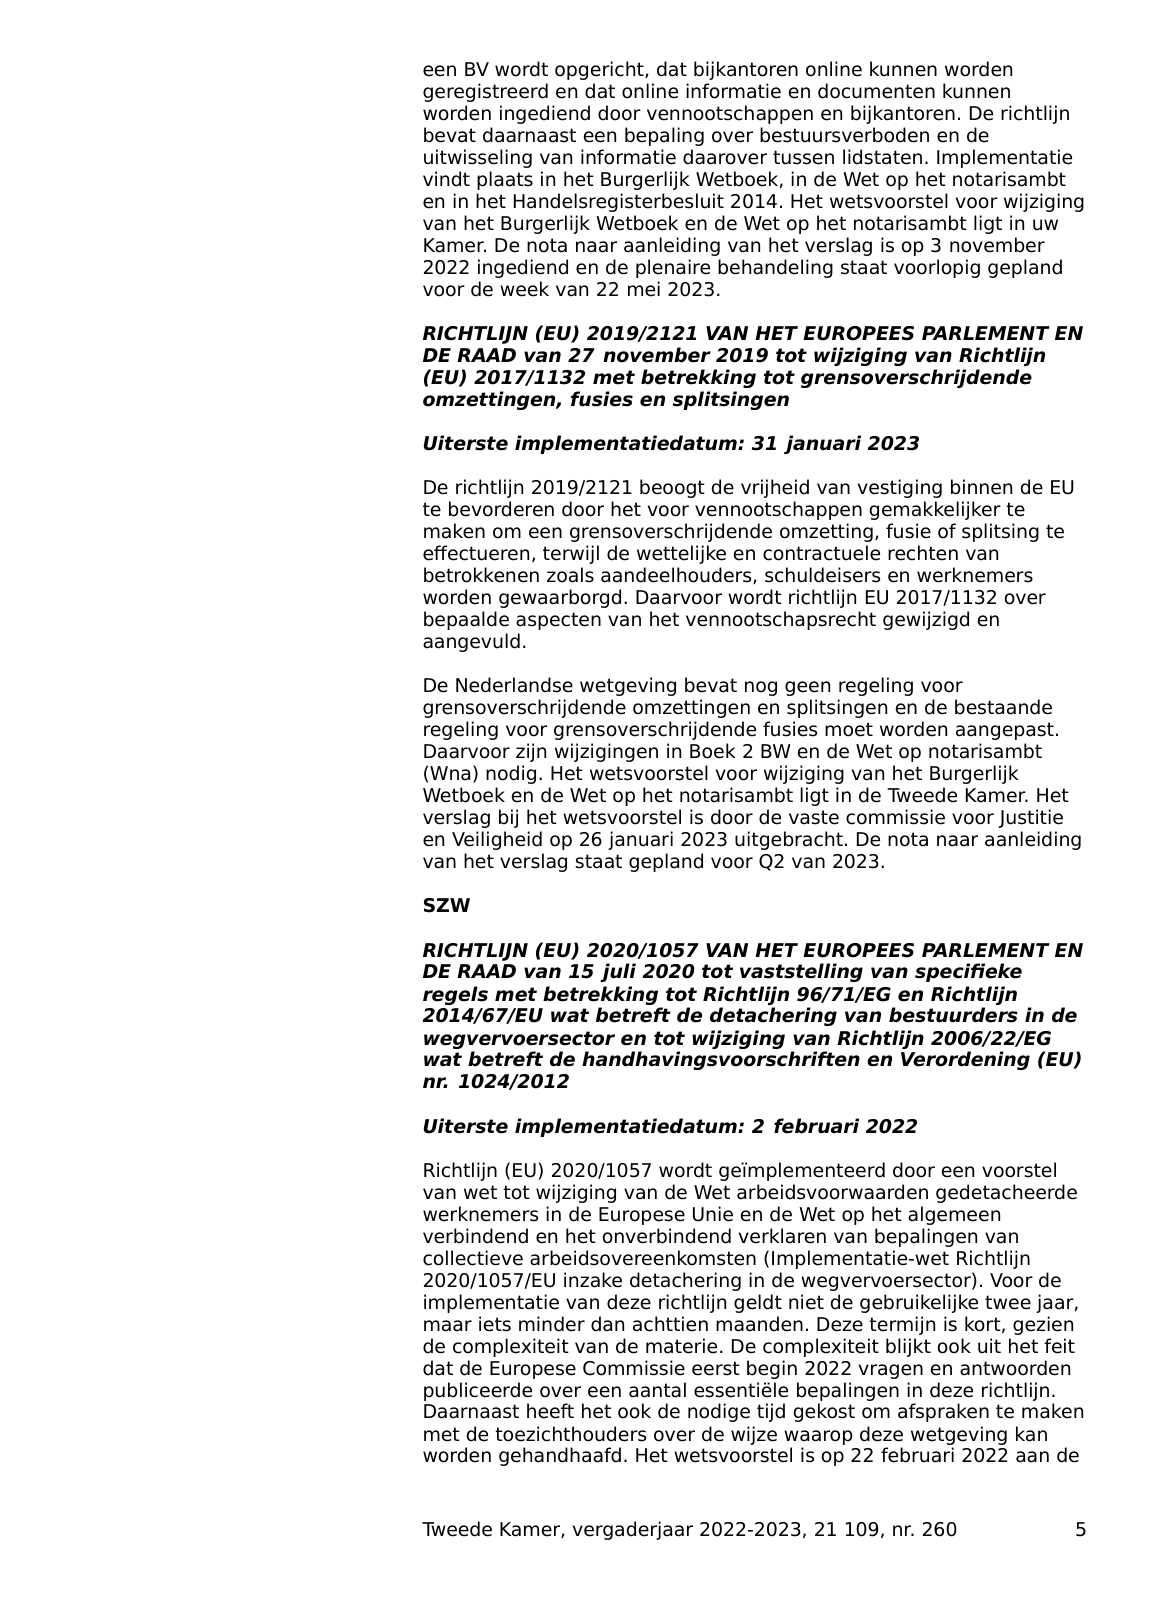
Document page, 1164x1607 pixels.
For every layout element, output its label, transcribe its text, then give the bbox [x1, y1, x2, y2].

text een BV wordt opgericht, dat bijkantoren online kunnen worden geregistreerd en dat online informatie en documenten kunnen worden ingediend door vennootschappen en bijkantoren. De richtlijn bevat daarnaast een bepaling over bestuursverboden en de uitwisseling van informatie daarover tussen lidstaten. Implementatie vindt plaats in het Burgerlijk Wetboek, in de Wet op het notarisambt en in het Handelsregisterbesluit 2014. Het wetsvoorstel voor wijziging van het Burgerlijk Wetboek en de Wet op het notarisambt ligt in uw Kamer. De nota naar aanleiding van het verslag is op 3 november 2022 ingediend en de plenaire behandeling staat voorlopig gepland voor de week van 22 mei 2023. [422, 59, 1087, 301]
subtitle SZW [422, 895, 1087, 917]
text Uiterste implementatiedatum: 31 januari 2023 [422, 433, 1087, 455]
text Uiterste implementatiedatum: 2 februari 2022 [422, 1116, 1087, 1137]
subtitle RICHTLIJN (EU) 2019/2121 VAN HET EUROPEES PARLEMENT EN DE RAAD van 27 november 2019 tot wijziging van Richtlijn (EU) 2017/1132 met betrekking tot grensoverschrijdende omzettingen, fusies en splitsingen [422, 323, 1087, 411]
subtitle RICHTLIJN (EU) 2020/1057 VAN HET EUROPEES PARLEMENT EN DE RAAD van 15 juli 2020 tot vaststelling van specifieke regels met betrekking tot Richtlijn 96/71/EG en Richtlijn 2014/67/EU wat betreft de detachering van bestuurders in de wegvervoersector en tot wijziging van Richtlijn 2006/22/EG wat betreft de handhavingsvoorschriften en Verordening (EU) nr. 1024/2012 [422, 939, 1087, 1093]
text Richtlijn (EU) 2020/1057 wordt geïmplementeerd door een voorstel van wet tot wijziging van de Wet arbeidsvoorwaarden gedetacheerde werknemers in de Europese Unie en de Wet op het algemeen verbindend en het onverbindend verklaren van bepalingen van collectieve arbeidsovereenkomsten (Implementatie-wet Richtlijn 2020/1057/EU inzake detachering in de wegvervoersector). Voor de implementatie van deze richtlijn geldt niet de gebruikelijke twee jaar, maar iets minder dan achttien maanden. Deze termijn is kort, gezien de complexiteit van de materie. De complexiteit blijkt ook uit het feit dat de Europese Commissie eerst begin 2022 vragen en antwoorden publiceerde over een aantal essentiële bepalingen in deze richtlijn. Daarnaast heeft het ook de nodige tijd gekost om afspraken te maken met de toezichthouders over de wijze waarop deze wetgeving kan worden gehandhaafd. Het wetsvoorstel is op 22 februari 2022 aan de [422, 1160, 1087, 1467]
text De Nederlandse wetgeving bevat nog geen regeling voor grensoverschrijdende omzettingen en splitsingen en de bestaande regeling voor grensoverschrijdende fusies moet worden aangepast. Daarvoor zijn wijzigingen in Boek 2 BW en de Wet op notarisambt (Wna) nodig. Het wetsvoorstel voor wijziging van het Burgerlijk Wetboek en de Wet op het notarisambt ligt in de Tweede Kamer. Het verslag bij het wetsvoorstel is door de vaste commissie voor Justitie en Veiligheid op 26 januari 2023 uitgebracht. De nota naar aanleiding van het verslag staat gepland voor Q2 van 2023. [422, 675, 1087, 873]
text De richtlijn 2019/2121 beoogt de vrijheid van vestiging binnen de EU te bevorderen door het voor vennootschappen gemakkelijker te maken om een grensoverschrijdende omzetting, fusie of splitsing te effectueren, terwijl de wettelijke en contractuele rechten van betrokkenen zoals aandeelhouders, schuldeisers en werknemers worden gewaarborgd. Daarvoor wordt richtlijn EU 2017/1132 over bepaalde aspecten van het vennootschapsrecht gewijzigd en aangevuld. [422, 477, 1087, 653]
